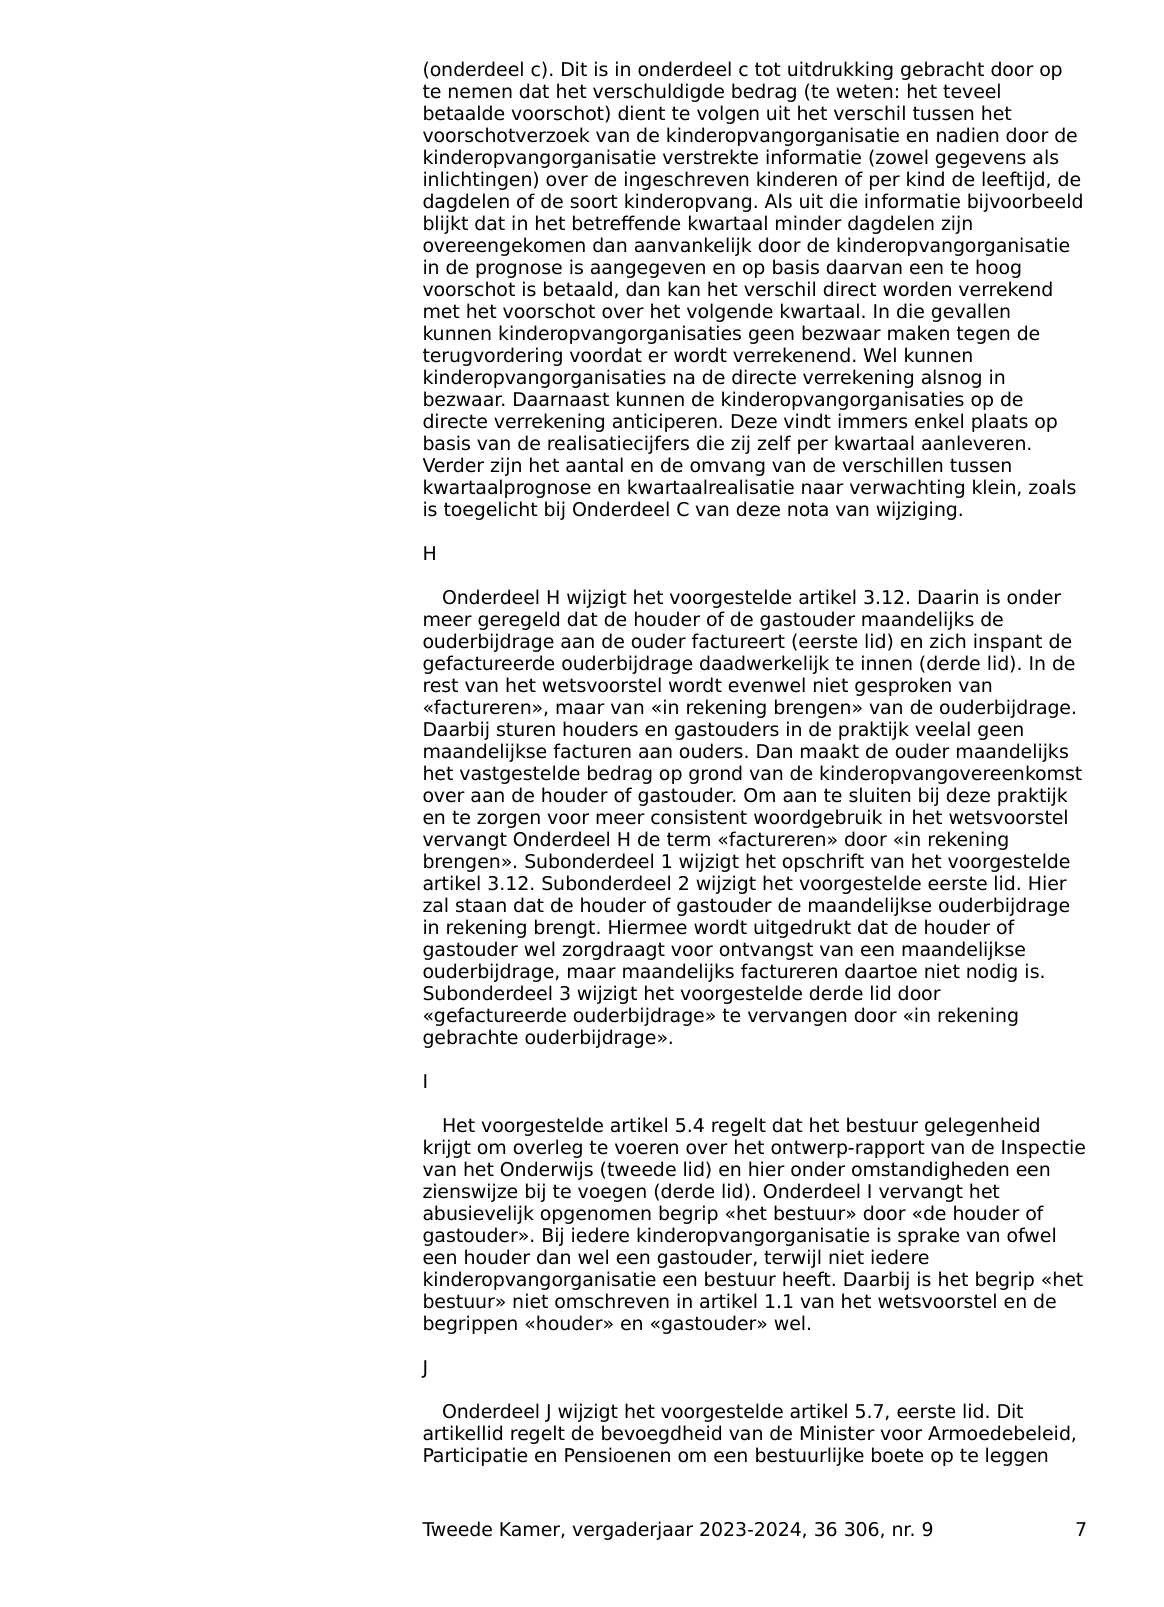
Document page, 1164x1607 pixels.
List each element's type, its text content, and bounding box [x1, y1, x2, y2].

text Onderdeel J wijzigt het voorgestelde artikel 5.7, eerste lid. Dit artikellid regelt de bevoegdheid van de Minister voor Armoedebeleid, Participatie en Pensioenen om een bestuurlijke boete op te leggen [422, 1401, 1087, 1467]
text Het voorgestelde artikel 5.4 regelt dat het bestuur gelegenheid krijgt om overleg te voeren over het ontwerp-rapport van de Inspectie van het Onderwijs (tweede lid) en hier onder omstandigheden een zienswijze bij te voegen (derde lid). Onderdeel I vervangt het abusievelijk opgenomen begrip «het bestuur» door «de houder of gastouder». Bij iedere kinderopvangorganisatie is sprake van ofwel een houder dan wel een gastouder, terwijl niet iedere kinderopvangorganisatie een bestuur heeft. Daarbij is het begrip «het bestuur» niet omschreven in artikel 1.1 van het wetsvoorstel en de begrippen «houder» en «gastouder» wel. [422, 1115, 1087, 1335]
subtitle J [422, 1357, 1087, 1379]
subtitle I [422, 1071, 1087, 1093]
subtitle H [422, 543, 1087, 565]
text (onderdeel c). Dit is in onderdeel c tot uitdrukking gebracht door op te nemen dat het verschuldigde bedrag (te weten: het teveel betaalde voorschot) dient te volgen uit het verschil tussen het voorschotverzoek van de kinderopvangorganisatie en nadien door de kinderopvangorganisatie verstrekte informatie (zowel gegevens als inlichtingen) over de ingeschreven kinderen of per kind de leeftijd, de dagdelen of de soort kinderopvang. Als uit die informatie bijvoorbeeld blijkt dat in het betreffende kwartaal minder dagdelen zijn overeengekomen dan aanvankelijk door de kinderopvangorganisatie in de prognose is aangegeven en op basis daarvan een te hoog voorschot is betaald, dan kan het verschil direct worden verrekend met het voorschot over het volgende kwartaal. In die gevallen kunnen kinderopvangorganisaties geen bezwaar maken tegen de terugvordering voordat er wordt verrekenend. Wel kunnen kinderopvangorganisaties na de directe verrekening alsnog in bezwaar. Daarnaast kunnen de kinderopvangorganisaties op de directe verrekening anticiperen. Deze vindt immers enkel plaats op basis van de realisatiecijfers die zij zelf per kwartaal aanleveren. Verder zijn het aantal en de omvang van de verschillen tussen kwartaalprognose en kwartaalrealisatie naar verwachting klein, zoals is toegelicht bij Onderdeel C van deze nota van wijziging. [422, 59, 1087, 521]
text Onderdeel H wijzigt het voorgestelde artikel 3.12. Daarin is onder meer geregeld dat de houder of de gastouder maandelijks de ouderbijdrage aan de ouder factureert (eerste lid) en zich inspant de gefactureerde ouderbijdrage daadwerkelijk te innen (derde lid). In de rest van het wetsvoorstel wordt evenwel niet gesproken van «factureren», maar van «in rekening brengen» van de ouderbijdrage. Daarbij sturen houders en gastouders in de praktijk veelal geen maandelijkse facturen aan ouders. Dan maakt de ouder maandelijks het vastgestelde bedrag op grond van de kinderopvangovereenkomst over aan de houder of gastouder. Om aan te sluiten bij deze praktijk en te zorgen voor meer consistent woordgebruik in het wetsvoorstel vervangt Onderdeel H de term «factureren» door «in rekening brengen». Subonderdeel 1 wijzigt het opschrift van het voorgestelde artikel 3.12. Subonderdeel 2 wijzigt het voorgestelde eerste lid. Hier zal staan dat de houder of gastouder de maandelijkse ouderbijdrage in rekening brengt. Hiermee wordt uitgedrukt dat de houder of gastouder wel zorgdraagt voor ontvangst van een maandelijkse ouderbijdrage, maar maandelijks factureren daartoe niet nodig is. Subonderdeel 3 wijzigt het voorgestelde derde lid door «gefactureerde ouderbijdrage» te vervangen door «in rekening gebrachte ouderbijdrage». [422, 587, 1087, 1048]
